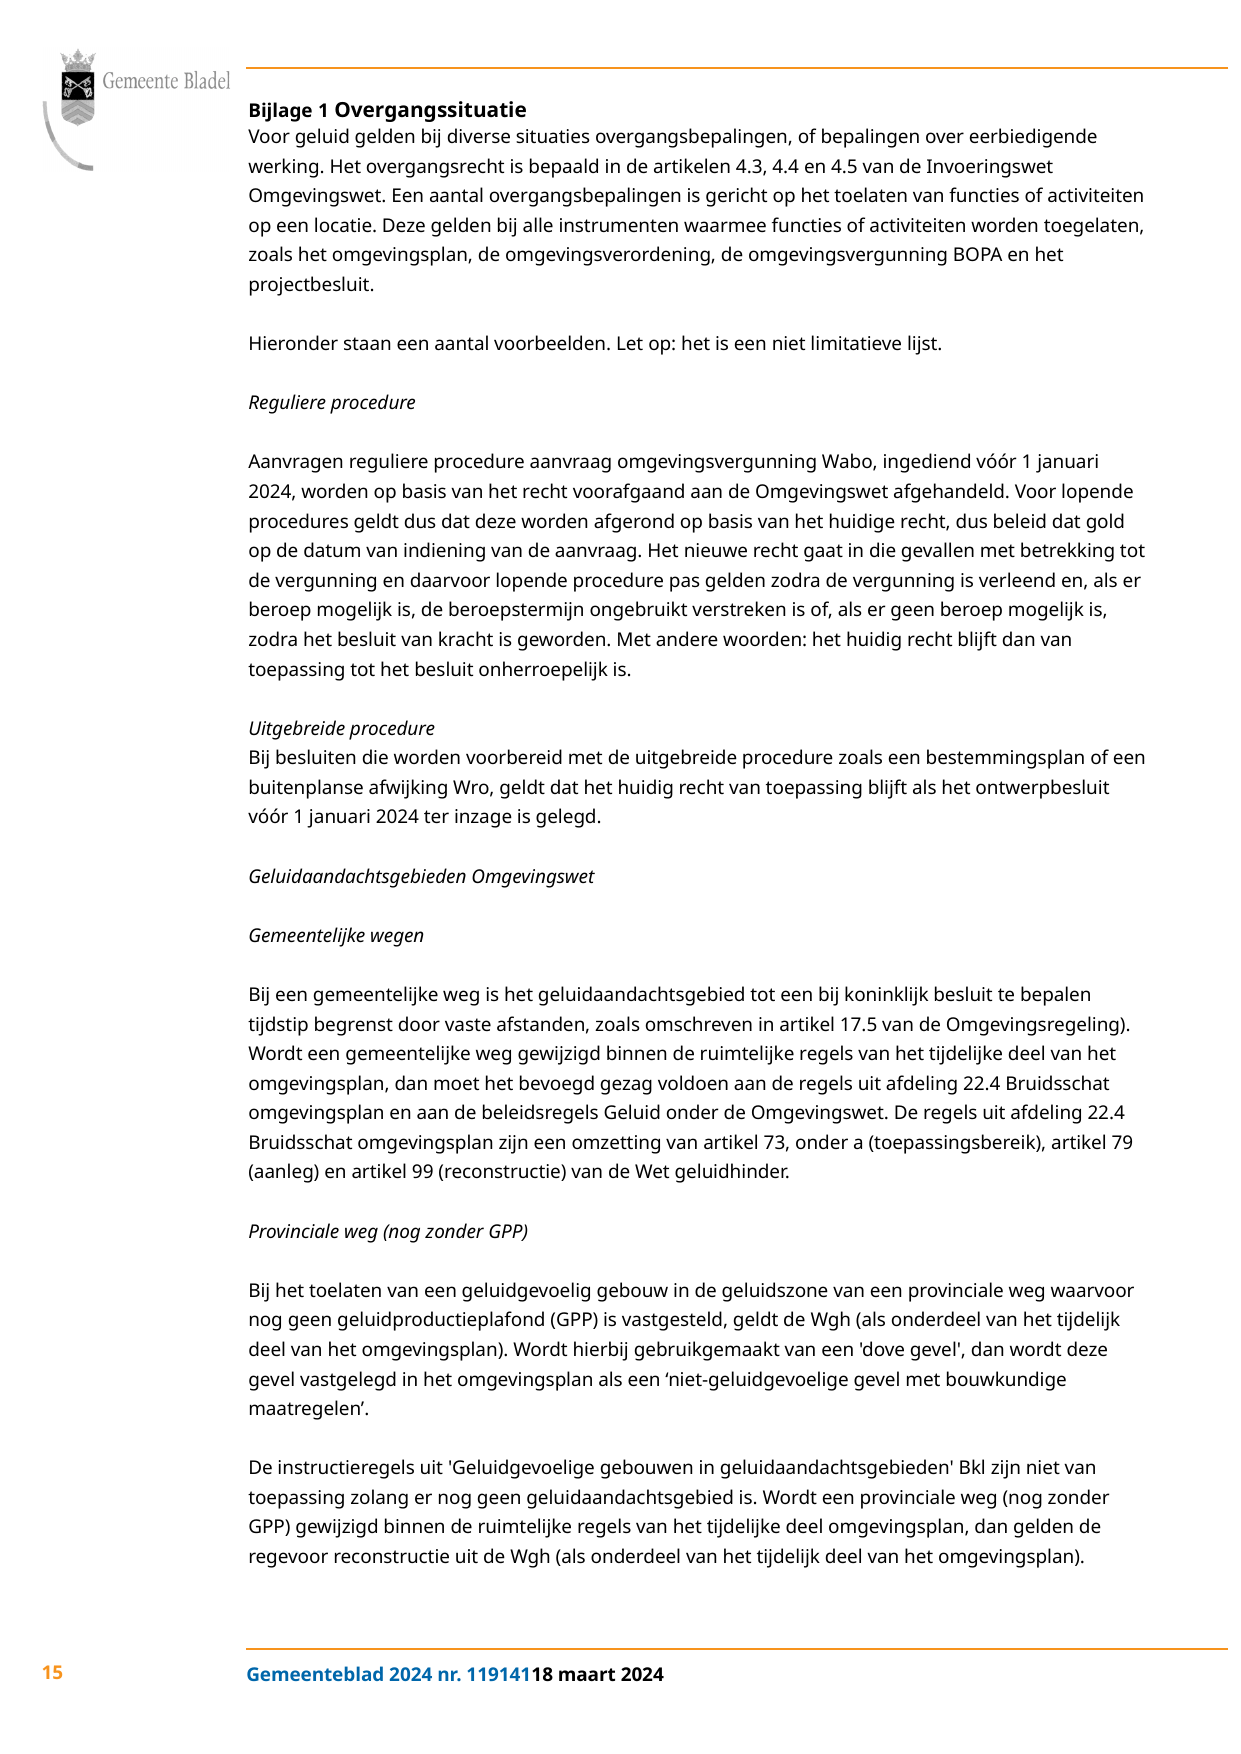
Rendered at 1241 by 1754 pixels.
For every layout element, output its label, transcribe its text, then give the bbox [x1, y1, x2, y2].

text Gemeentelijke wegen [248, 922, 1152, 948]
text Reguliere procedure [248, 389, 1152, 415]
text Bij besluiten die worden voorbereid met de uitgebreide procedure zoals een bestemmingsplan of een buitenplanse afwijking Wro, geldt dat het huidig recht van toepassing blijft als het ontwerpbesluit vóór 1 januari 2024 ter inzage is gelegd. [248, 744, 1152, 829]
text Hieronder staan een aantal voorbeelden. Let op: het is een niet limitatieve lijst. [248, 330, 1152, 356]
text Uitgebreide procedure [248, 715, 1152, 741]
text Voor geluid gelden bij diverse situaties overgangsbepalingen, of bepalingen over eerbiedigende werking. Het overgangsrecht is bepaald in de artikelen 4.3, 4.4 en 4.5 van de Invoeringswet Omgevingswet. Een aantal overgangsbepalingen is gericht op het toelaten van functies of activiteiten op een locatie. Deze gelden bij alle instrumenten waarmee functies of activiteiten worden toegelaten, zoals het omgevingsplan, de omgevingsverordening, de omgevingsvergunning BOPA en het projectbesluit. [248, 123, 1152, 297]
text Aanvragen reguliere procedure aanvraag omgevingsvergunning Wabo, ingediend vóór 1 januari 2024, worden op basis van het recht voorafgaand aan de Omgevingswet afgehandeld. Voor lopende procedures geldt dus dat deze worden afgerond op basis van het huidige recht, dus beleid dat gold op de datum van indiening van de aanvraag. Het nieuwe recht gaat in die gevallen met betrekking tot de vergunning en daarvoor lopende procedure pas gelden zodra de vergunning is verleend en, als er beroep mogelijk is, de beroepstermijn ongebruikt verstreken is of, als er geen beroep mogelijk is, zodra het besluit van kracht is geworden. Met andere woorden: het huidig recht blijft dan van toepassing tot het besluit onherroepelijk is. [248, 449, 1152, 682]
picture [41, 47, 231, 172]
text De instructieregels uit 'Geluidgevoelige gebouwen in geluidaandachtsgebieden' Bkl zijn niet van toepassing zolang er nog geen geluidaandachtsgebied is. Wordt een provinciale weg (nog zonder GPP) gewijzigd binnen de ruimtelijke regels van het tijdelijke deel omgevingsplan, dan gelden de regevoor reconstructie uit de Wgh (als onderdeel van het tijdelijk deel van het omgevingsplan). [248, 1454, 1152, 1569]
text Geluidaandachtsgebieden Omgevingswet [248, 863, 1152, 889]
text Bij het toelaten van een geluidgevoelig gebouw in de geluidszone van een provinciale weg waarvoor nog geen geluidproductieplafond (GPP) is vastgesteld, geldt de Wgh (als onderdeel van het tijdelijk deel van het omgevingsplan). Wordt hierbij gebruikgemaakt van een 'dove gevel', dan wordt deze gevel vastgelegd in het omgevingsplan als een ‘niet-geluidgevoelige gevel met bouwkundige maatregelen’. [248, 1277, 1152, 1421]
text Provinciale weg (nog zonder GPP) [248, 1218, 1152, 1244]
text Bij een gemeentelijke weg is het geluidaandachtsgebied tot een bij koninklijk besluit te bepalen tijdstip begrenst door vaste afstanden, zoals omschreven in artikel 17.5 van de Omgevingsregeling). Wordt een gemeentelijke weg gewijzigd binnen de ruimtelijke regels van het tijdelijke deel van het omgevingsplan, dan moet het bevoegd gezag voldoen aan de regels uit afdeling 22.4 Bruidsschat omgevingsplan en aan de beleidsregels Geluid onder de Omgevingswet. De regels uit afdeling 22.4 Bruidsschat omgevingsplan zijn een omzetting van artikel 73, onder a (toepassingsbereik), artikel 79 (aanleg) en artikel 99 (reconstructie) van de Wet geluidhinder. [248, 981, 1152, 1184]
text Bijlage 1 Overgangssituatie [248, 95, 1152, 123]
